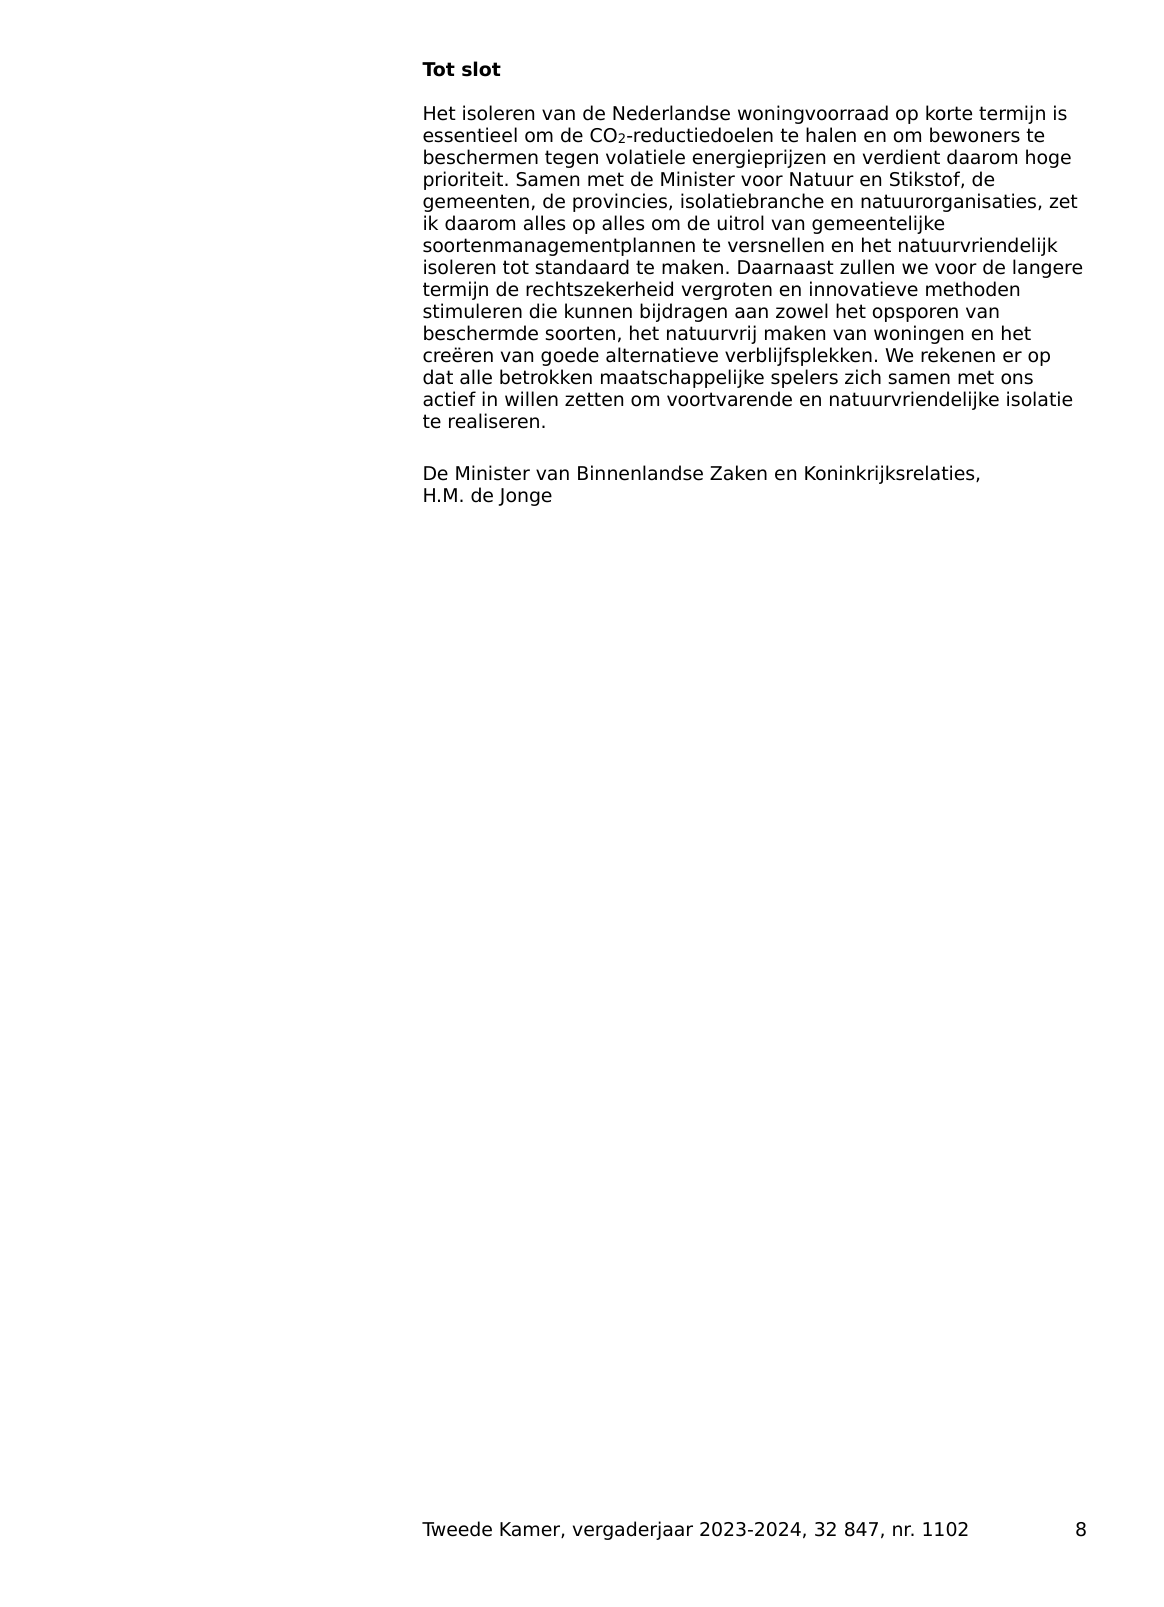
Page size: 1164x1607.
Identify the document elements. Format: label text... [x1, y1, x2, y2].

text De Minister van Binnenlandse Zaken en Koninkrijksrelaties, H.M. de Jonge [422, 463, 1087, 507]
subtitle Tot slot [422, 59, 1087, 81]
text Het isoleren van de Nederlandse woningvoorraad op korte termijn is essentieel om de CO2-reductiedoelen te halen en om bewoners te beschermen tegen volatiele energieprijzen en verdient daarom hoge prioriteit. Samen met de Minister voor Natuur en Stikstof, de gemeenten, de provincies, isolatiebranche en natuurorganisaties, zet ik daarom alles op alles om de uitrol van gemeentelijke soortenmanagementplannen te versnellen en het natuurvriendelijk isoleren tot standaard te maken. Daarnaast zullen we voor de langere termijn de rechtszekerheid vergroten en innovatieve methoden stimuleren die kunnen bijdragen aan zowel het opsporen van beschermde soorten, het natuurvrij maken van woningen en het creëren van goede alternatieve verblijfsplekken. We rekenen er op dat alle betrokken maatschappelijke spelers zich samen met ons actief in willen zetten om voortvarende en natuurvriendelijke isolatie te realiseren. [422, 103, 1087, 433]
